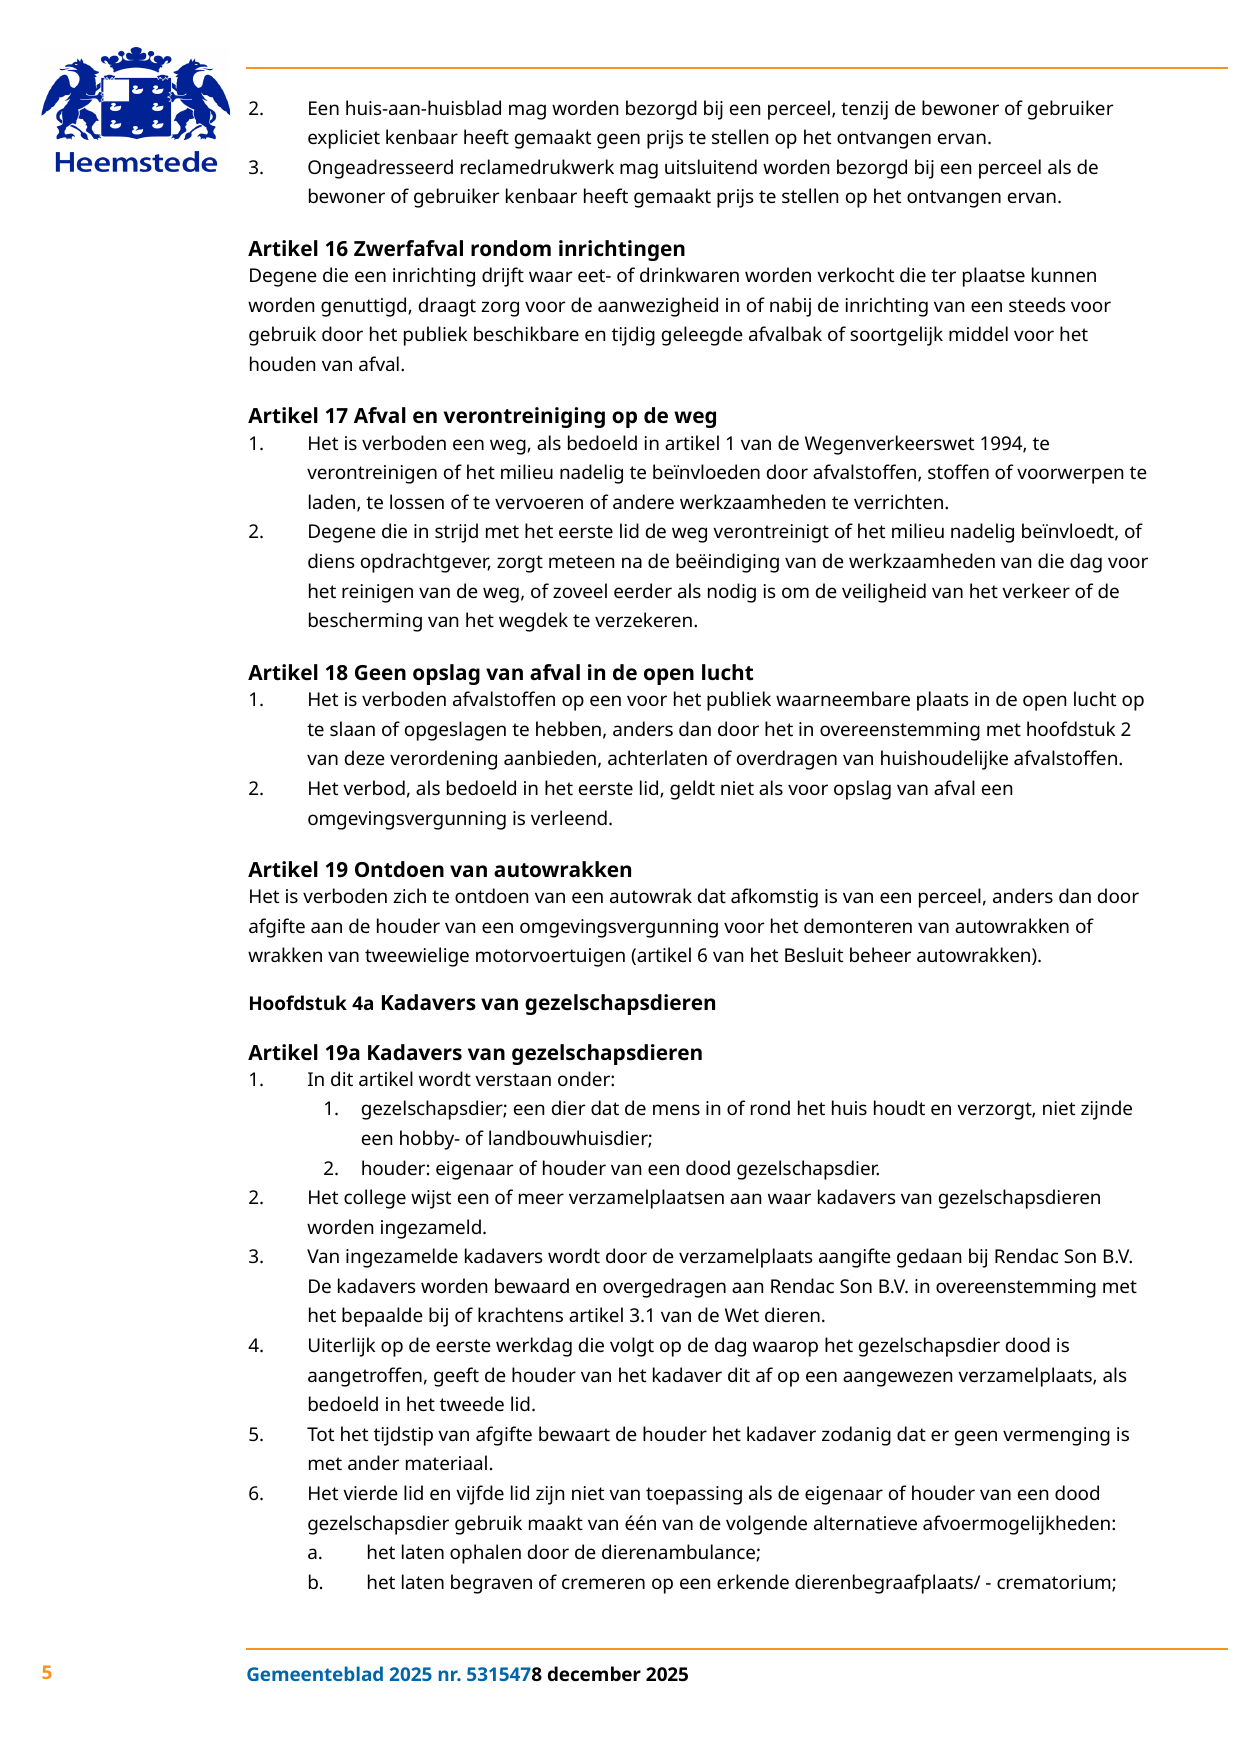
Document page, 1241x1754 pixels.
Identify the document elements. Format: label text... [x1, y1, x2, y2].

list het laten begraven of cremeren op een erkende dierenbegraafplaats/ - crematorium; [307, 1569, 1152, 1595]
list Uiterlijk op de eerste werkdag die volgt op de dag waarop het gezelschapsdier dood is aangetroffen, geeft de houder van het kadaver dit af op een aangewezen verzamelplaats, als bedoeld in het tweede lid. [248, 1332, 1152, 1417]
list het laten ophalen door de dierenambulance; [307, 1539, 1152, 1565]
text Artikel 19a Kadavers van gezelschapsdieren [248, 1038, 1152, 1066]
text Degene die een inrichting drijft waar eet- of drinkwaren worden verkocht die ter plaatse kunnen worden genuttigd, draagt zorg voor de aanwezigheid in of nabij de inrichting van een steeds voor gebruik door het publiek beschikbare en tijdig geleegde afvalbak of soortgelijk middel voor het houden van afval. [248, 262, 1152, 377]
text Hoofdstuk 4a Kadavers van gezelschapsdieren [248, 988, 1152, 1017]
list Een huis-aan-huisblad mag worden bezorgd bij een perceel, tenzij de bewoner of gebruiker expliciet kenbaar heeft gemaakt geen prijs te stellen op het ontvangen ervan. [248, 95, 1152, 150]
list Het is verboden afvalstoffen op een voor het publiek waarneembare plaats in de open lucht op te slaan of opgeslagen te hebben, anders dan door het in overeenstemming met hoofdstuk 2 van deze verordening aanbieden, achterlaten of overdragen van huishoudelijke afvalstoffen. [248, 686, 1152, 771]
list Tot het tijdstip van afgifte bewaart de houder het kadaver zodanig dat er geen vermenging is met ander materiaal. [248, 1421, 1152, 1476]
list In dit artikel wordt verstaan onder: [248, 1066, 1152, 1092]
text Artikel 17 Afval en verontreiniging op de weg [248, 402, 1152, 430]
list gezelschapsdier; een dier dat de mens in of rond het huis houdt en verzorgt, niet zijnde een hobby- of landbouwhuisdier; [323, 1096, 1152, 1151]
list Het is verboden een weg, als bedoeld in artikel 1 van de Wegenverkeerswet 1994, te verontreinigen of het milieu nadelig te beïnvloeden door afvalstoffen, stoffen of voorwerpen te laden, te lossen of te vervoeren of andere werkzaamheden te verrichten. [248, 430, 1152, 515]
list Ongeadresseerd reclamedrukwerk mag uitsluitend worden bezorgd bij een perceel als de bewoner of gebruiker kenbaar heeft gemaakt prijs te stellen op het ontvangen ervan. [248, 154, 1152, 209]
text Artikel 16 Zwerfafval rondom inrichtingen [248, 234, 1152, 262]
text Het is verboden zich te ontdoen van een autowrak dat afkomstig is van een perceel, anders dan door afgifte aan de houder van een omgevingsvergunning voor het demonteren van autowrakken of wrakken van tweewielige motorvoertuigen (artikel 6 van het Besluit beheer autowrakken). [248, 883, 1152, 968]
list Van ingezamelde kadavers wordt door de verzamelplaats aangifte gedaan bij Rendac Son B.V. De kadavers worden bewaard en overgedragen aan Rendac Son B.V. in overeenstemming met het bepaalde bij of krachtens artikel 3.1 van de Wet dieren. [248, 1243, 1152, 1328]
text Artikel 18 Geen opslag van afval in de open lucht [248, 658, 1152, 686]
list Het verbod, als bedoeld in het eerste lid, geldt niet als voor opslag van afval een omgevingsvergunning is verleend. [248, 775, 1152, 830]
list houder: eigenaar of houder van een dood gezelschapsdier. [323, 1155, 1152, 1181]
list Degene die in strijd met het eerste lid de weg verontreinigt of het milieu nadelig beïnvloedt, of diens opdrachtgever, zorgt meteen na de beëindiging van de werkzaamheden van die dag voor het reinigen van de weg, of zoveel eerder als nodig is om de veiligheid van het verkeer of de bescherming van het wegdek te verzekeren. [248, 519, 1152, 633]
text Artikel 19 Ontdoen van autowrakken [248, 855, 1152, 883]
picture [41, 47, 231, 172]
list Het vierde lid en vijfde lid zijn niet van toepassing als de eigenaar of houder van een dood gezelschapsdier gebruik maakt van één van de volgende alternatieve afvoermogelijkheden: [248, 1480, 1152, 1536]
list Het college wijst een of meer verzamelplaatsen aan waar kadavers van gezelschapsdieren worden ingezameld. [248, 1184, 1152, 1240]
